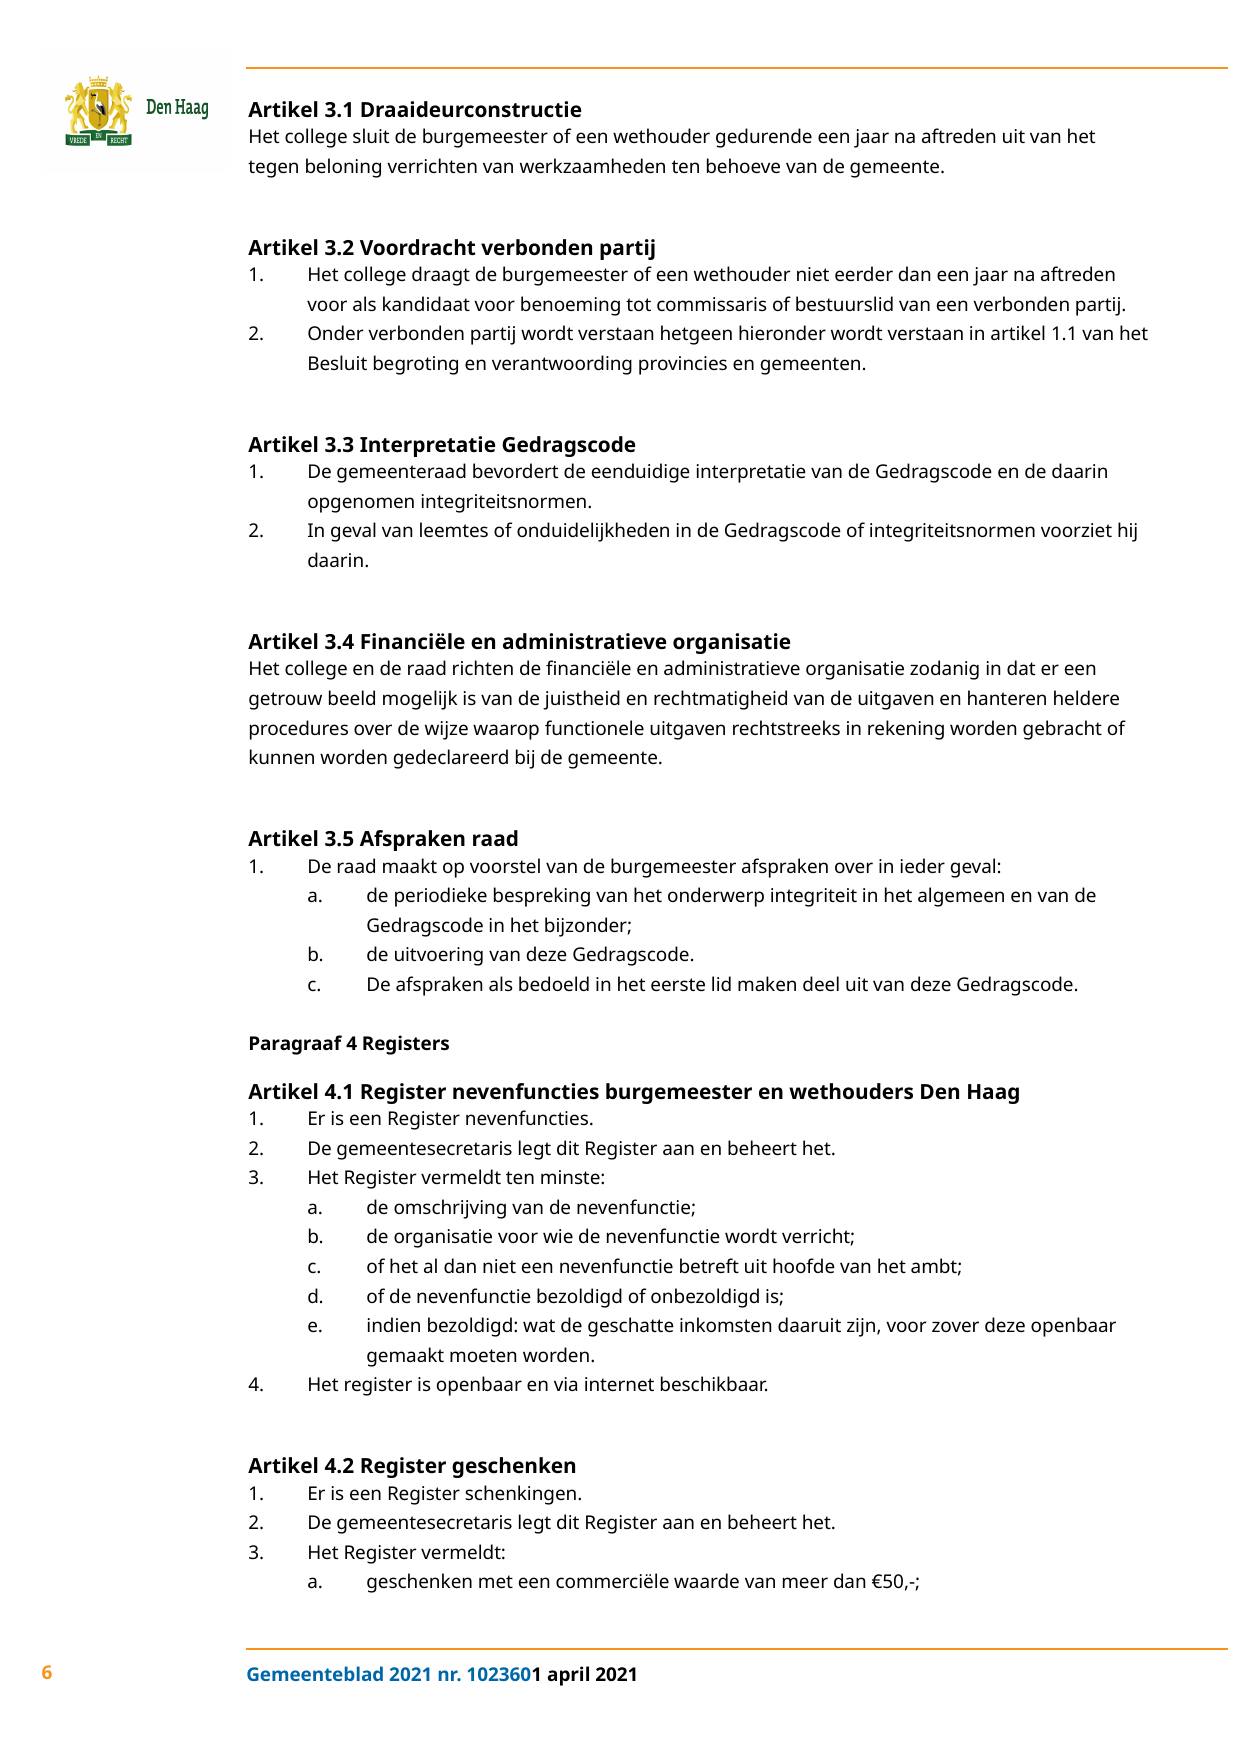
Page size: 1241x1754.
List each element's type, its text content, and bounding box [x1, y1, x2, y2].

text Artikel 3.4 Financiële en administratieve organisatie [248, 627, 1152, 656]
list Het Register vermeldt: [248, 1539, 1152, 1565]
text Het college en de raad richten de financiële en administratieve organisatie zodanig in dat er een getrouw beeld mogelijk is van de juistheid en rechtmatigheid van de uitgaven en hanteren heldere procedures over de wijze waarop functionele uitgaven rechtstreeks in rekening worden gebracht of kunnen worden gedeclareerd bij de gemeente. [248, 656, 1152, 770]
list indien bezoldigd: wat de geschatte inkomsten daaruit zijn, voor zover deze openbaar gemaakt moeten worden. [307, 1312, 1152, 1368]
picture [41, 47, 231, 172]
list de periodieke bespreking van het onderwerp integriteit in het algemeen en van de Gedragscode in het bijzonder; [307, 882, 1152, 938]
list De raad maakt op voorstel van de burgemeester afspraken over in ieder geval: [248, 853, 1152, 878]
list de organisatie voor wie de nevenfunctie wordt verricht; [307, 1224, 1152, 1249]
list De gemeentesecretaris legt dit Register aan en beheert het. [248, 1135, 1152, 1161]
list In geval van leemtes of onduidelijkheden in de Gedragscode of integriteitsnormen voorziet hij daarin. [248, 518, 1152, 573]
text Artikel 3.1 Draaideurconstructie [248, 95, 1152, 123]
list of de nevenfunctie bezoldigd of onbezoldigd is; [307, 1283, 1152, 1308]
list Het Register vermeldt ten minste: [248, 1164, 1152, 1190]
list de omschrijving van de nevenfunctie; [307, 1194, 1152, 1220]
list Er is een Register schenkingen. [248, 1480, 1152, 1506]
text Artikel 3.2 Voordracht verbonden partij [248, 233, 1152, 261]
list Het college draagt de burgemeester of een wethouder niet eerder dan een jaar na aftreden voor als kandidaat voor benoeming tot commissaris of bestuurslid van een verbonden partij. [248, 261, 1152, 317]
list De gemeentesecretaris legt dit Register aan en beheert het. [248, 1509, 1152, 1535]
text Het college sluit de burgemeester of een wethouder gedurende een jaar na aftreden uit van het tegen beloning verrichten van werkzaamheden ten behoeve van de gemeente. [248, 123, 1152, 178]
list of het al dan niet een nevenfunctie betreft uit hoofde van het ambt; [307, 1253, 1152, 1279]
list Onder verbonden partij wordt verstaan hetgeen hieronder wordt verstaan in artikel 1.1 van het Besluit begroting en verantwoording provincies en gemeenten. [248, 320, 1152, 376]
text Artikel 4.2 Register geschenken [248, 1452, 1152, 1480]
list de uitvoering van deze Gedragscode. [307, 942, 1152, 967]
list Het register is openbaar en via internet beschikbaar. [248, 1372, 1152, 1397]
text Artikel 4.1 Register nevenfuncties burgemeester en wethouders Den Haag [248, 1077, 1152, 1105]
list Er is een Register nevenfuncties. [248, 1105, 1152, 1131]
list geschenken met een commerciële waarde van meer dan €50,-; [307, 1569, 1152, 1594]
text Artikel 3.5 Afspraken raad [248, 824, 1152, 853]
list De afspraken als bedoeld in het eerste lid maken deel uit van deze Gedragscode. [307, 971, 1152, 997]
list De gemeenteraad bevordert de eenduidige interpretatie van de Gedragscode en de daarin opgenomen integriteitsnormen. [248, 458, 1152, 514]
text Artikel 3.3 Interpretatie Gedragscode [248, 430, 1152, 458]
text Paragraaf 4 Registers [248, 1030, 1152, 1056]
